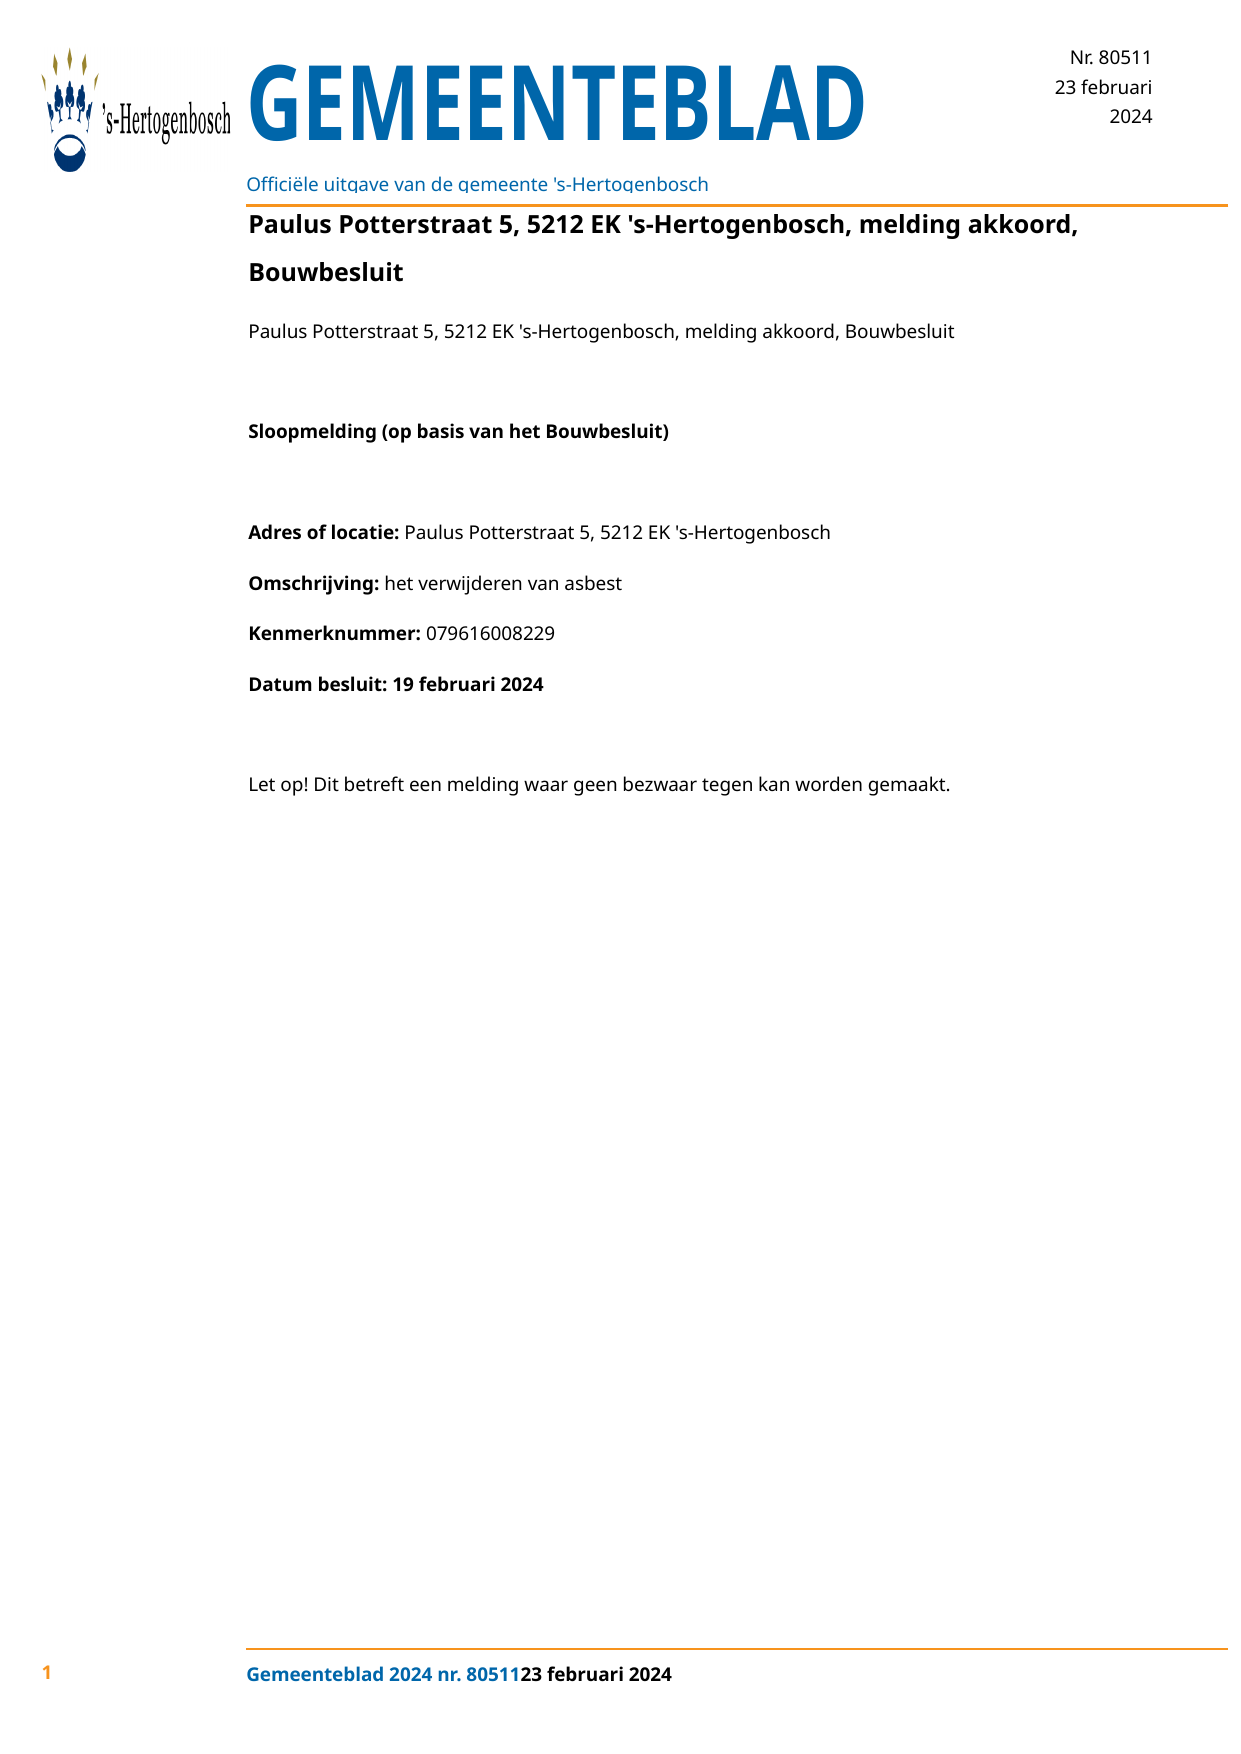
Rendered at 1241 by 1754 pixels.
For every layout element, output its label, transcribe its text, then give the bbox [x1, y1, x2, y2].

text Sloopmelding (op basis van het Bouwbesluit) [248, 419, 1152, 444]
text Kenmerknummer: 079616008229 [248, 620, 1152, 646]
text Paulus Potterstraat 5, 5212 EK 's-Hertogenbosch, melding akkoord, Bouwbesluit [248, 207, 1152, 288]
text Datum besluit: 19 februari 2024 [248, 671, 1152, 697]
text Adres of locatie: Paulus Potterstraat 5, 5212 EK 's-Hertogenbosch [248, 519, 1152, 545]
picture [41, 47, 231, 172]
text Let op! Dit betreft een melding waar geen bezwaar tegen kan worden gemaakt. [248, 772, 1152, 797]
text Paulus Potterstraat 5, 5212 EK 's-Hertogenbosch, melding akkoord, Bouwbesluit [248, 318, 1152, 344]
text Omschrijving: het verwijderen van asbest [248, 570, 1152, 596]
